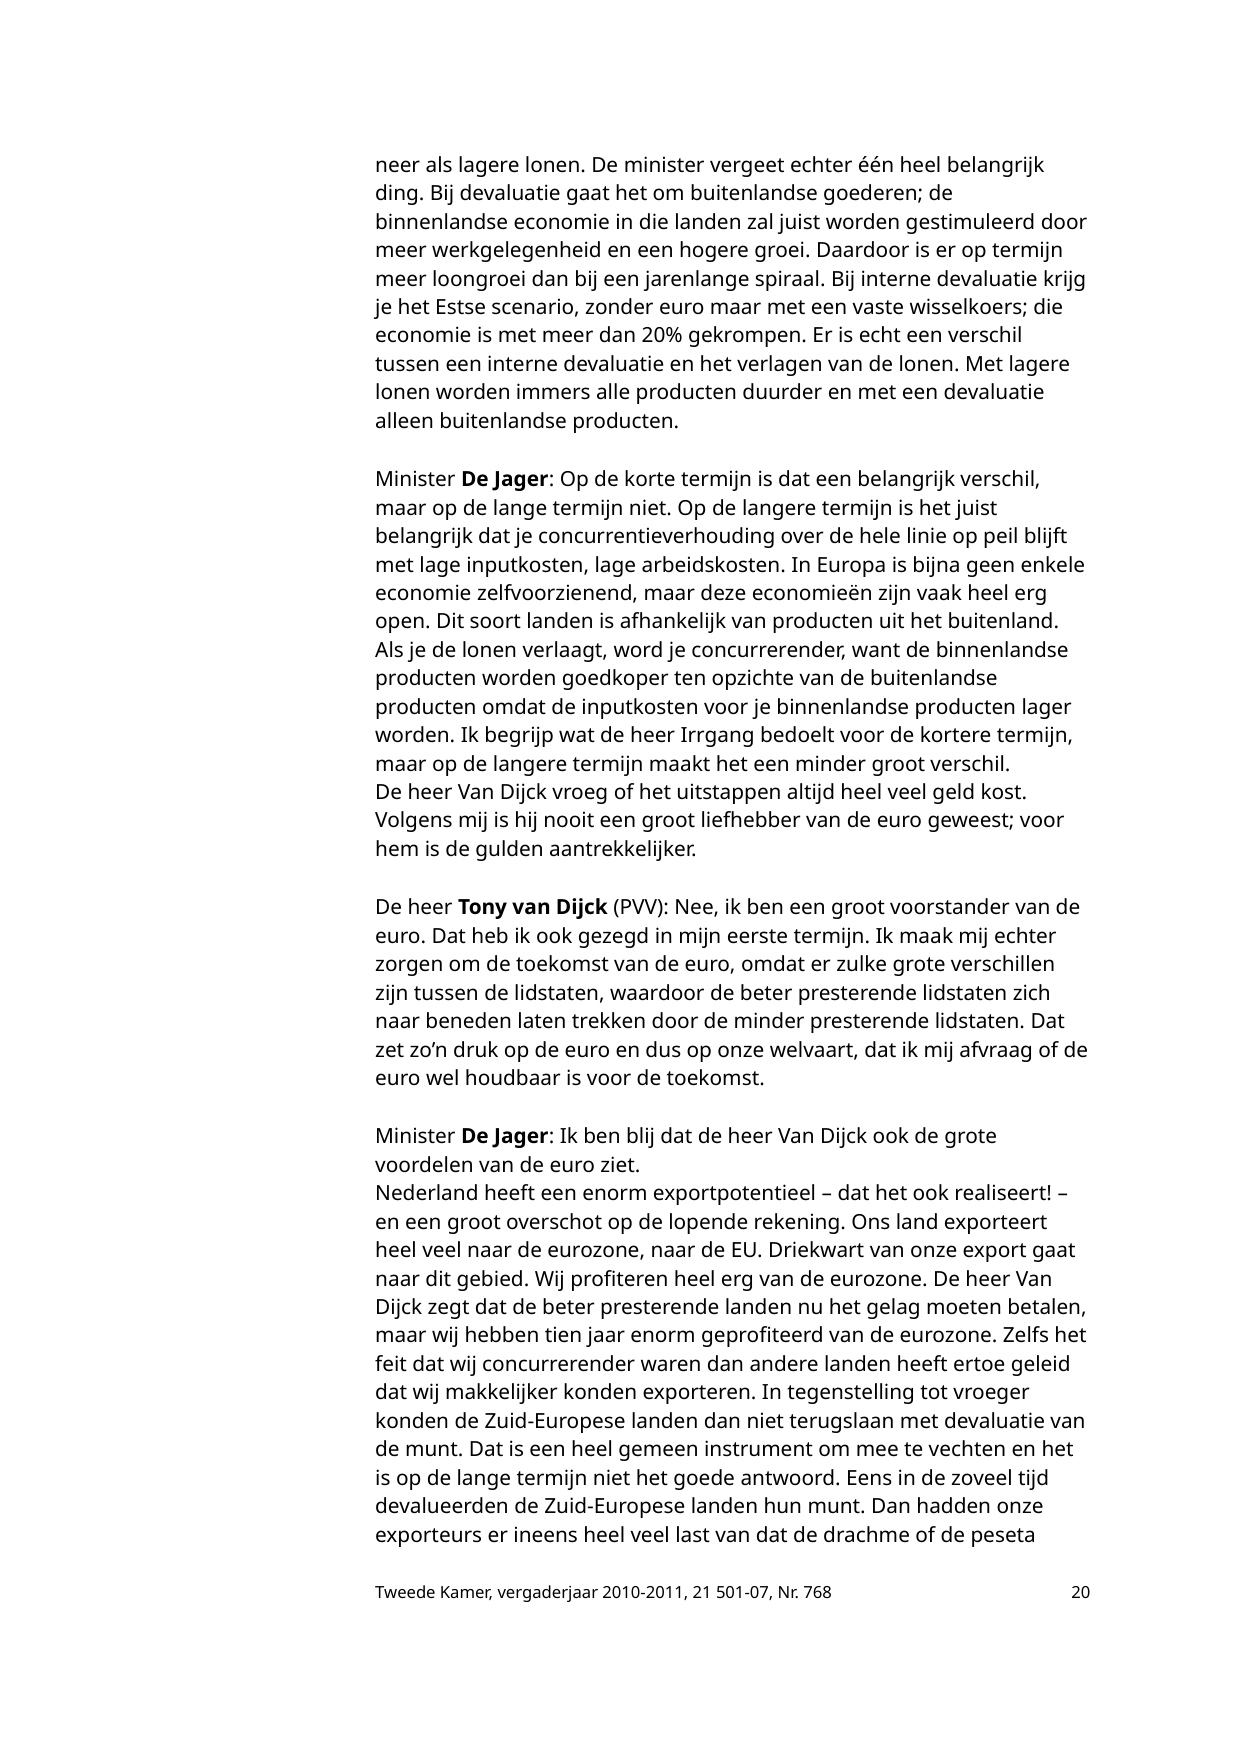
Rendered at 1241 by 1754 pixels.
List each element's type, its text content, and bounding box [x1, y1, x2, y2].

text Minister De Jager: Ik ben blij dat de heer Van Dijck ook de grote voordelen van de euro ziet. [375, 1122, 1090, 1178]
text Minister De Jager: Op de korte termijn is dat een belangrijk verschil, maar op de lange termijn niet. Op de langere termijn is het juist belangrijk dat je concurrentieverhouding over de hele linie op peil blijft met lage inputkosten, lage arbeidskosten. In Europa is bijna geen enkele economie zelfvoorzienend, maar deze economieën zijn vaak heel erg open. Dit soort landen is afhankelijk van producten uit het buitenland. Als je de lonen verlaagt, word je concurrerender, want de binnenlandse producten worden goedkoper ten opzichte van de buitenlandse producten omdat de inputkosten voor je binnenlandse producten lager worden. Ik begrijp wat de heer Irrgang bedoelt voor de kortere termijn, maar op de langere termijn maakt het een minder groot verschil. [375, 464, 1090, 777]
text neer als lagere lonen. De minister vergeet echter één heel belangrijk ding. Bij devaluatie gaat het om buitenlandse goederen; de binnenlandse economie in die landen zal juist worden gestimuleerd door meer werkgelegenheid en een hogere groei. Daardoor is er op termijn meer loongroei dan bij een jarenlange spiraal. Bij interne devaluatie krijg je het Estse scenario, zonder euro maar met een vaste wisselkoers; die economie is met meer dan 20% gekrompen. Er is echt een verschil tussen een interne devaluatie en het verlagen van de lonen. Met lagere lonen worden immers alle producten duurder en met een devaluatie alleen buitenlandse producten. [375, 150, 1090, 434]
text Nederland heeft een enorm exportpotentieel – dat het ook realiseert! – en een groot overschot op de lopende rekening. Ons land exporteert heel veel naar de eurozone, naar de EU. Driekwart van onze export gaat naar dit gebied. Wij profiteren heel erg van de eurozone. De heer Van Dijck zegt dat de beter presterende landen nu het gelag moeten betalen, maar wij hebben tien jaar enorm geprofiteerd van de eurozone. Zelfs het feit dat wij concurrerender waren dan andere landen heeft ertoe geleid dat wij makkelijker konden exporteren. In tegenstelling tot vroeger konden de Zuid-Europese landen dan niet terugslaan met devaluatie van de munt. Dat is een heel gemeen instrument om mee te vechten en het is op de lange termijn niet het goede antwoord. Eens in de zoveel tijd devalueerden de Zuid-Europese landen hun munt. Dan hadden onze exporteurs er ineens heel veel last van dat de drachme of de peseta [375, 1178, 1090, 1548]
text De heer Tony van Dijck (PVV): Nee, ik ben een groot voorstander van de euro. Dat heb ik ook gezegd in mijn eerste termijn. Ik maak mij echter zorgen om de toekomst van de euro, omdat er zulke grote verschillen zijn tussen de lidstaten, waardoor de beter presterende lidstaten zich naar beneden laten trekken door de minder presterende lidstaten. Dat zet zo’n druk op de euro en dus op onze welvaart, dat ik mij afvraag of de euro wel houdbaar is voor de toekomst. [375, 892, 1090, 1092]
text De heer Van Dijck vroeg of het uitstappen altijd heel veel geld kost. Volgens mij is hij nooit een groot liefhebber van de euro geweest; voor hem is de gulden aantrekkelijker. [375, 777, 1090, 862]
